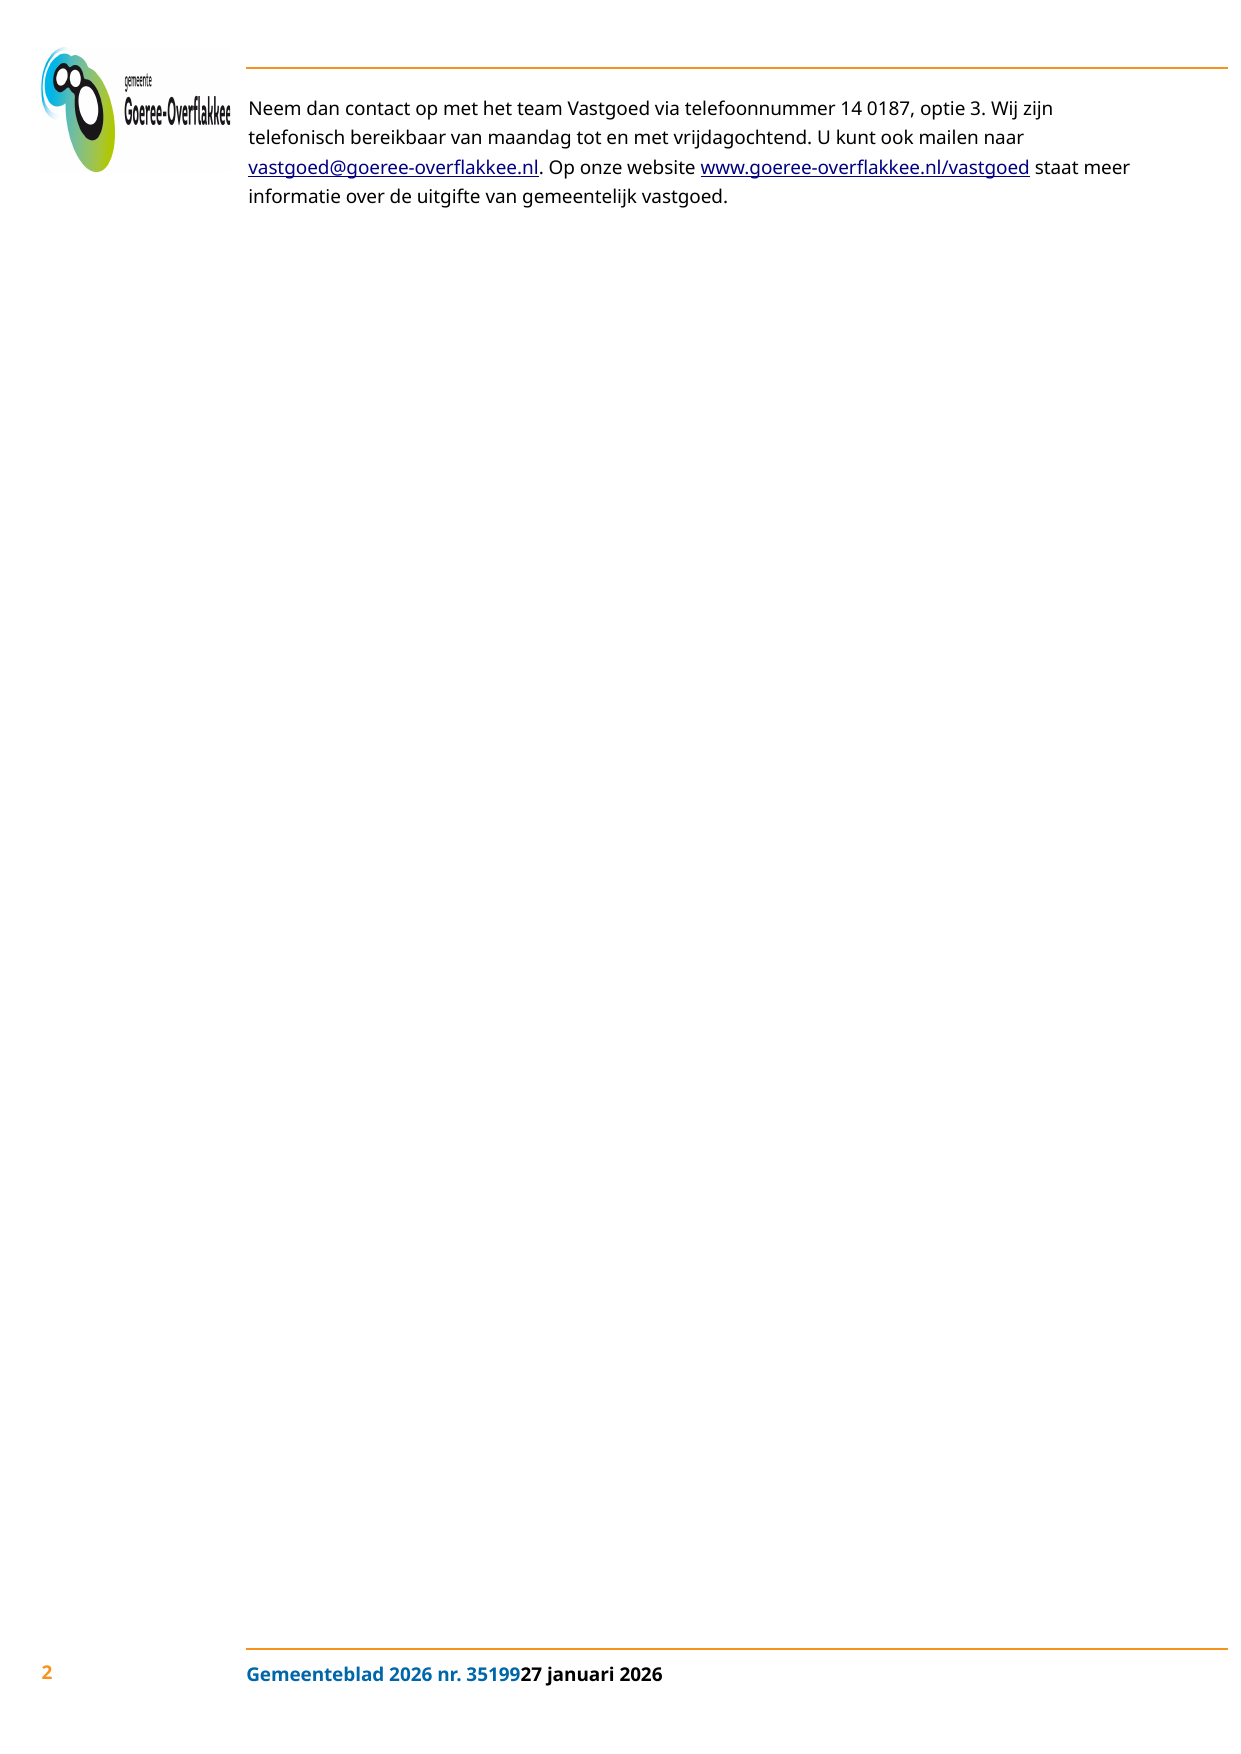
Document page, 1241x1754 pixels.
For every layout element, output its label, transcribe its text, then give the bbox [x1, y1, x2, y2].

text Neem dan contact op met het team Vastgoed via telefoonnummer 14 0187, optie 3. Wij zijn telefonisch bereikbaar van maandag tot en met vrijdagochtend. U kunt ook mailen naar vastgoed@goeree-overflakkee.nl. Op onze website www.goeree-overflakkee.nl/vastgoed staat meer informatie over de uitgifte van gemeentelijk vastgoed. [248, 95, 1152, 209]
picture [41, 47, 231, 172]
